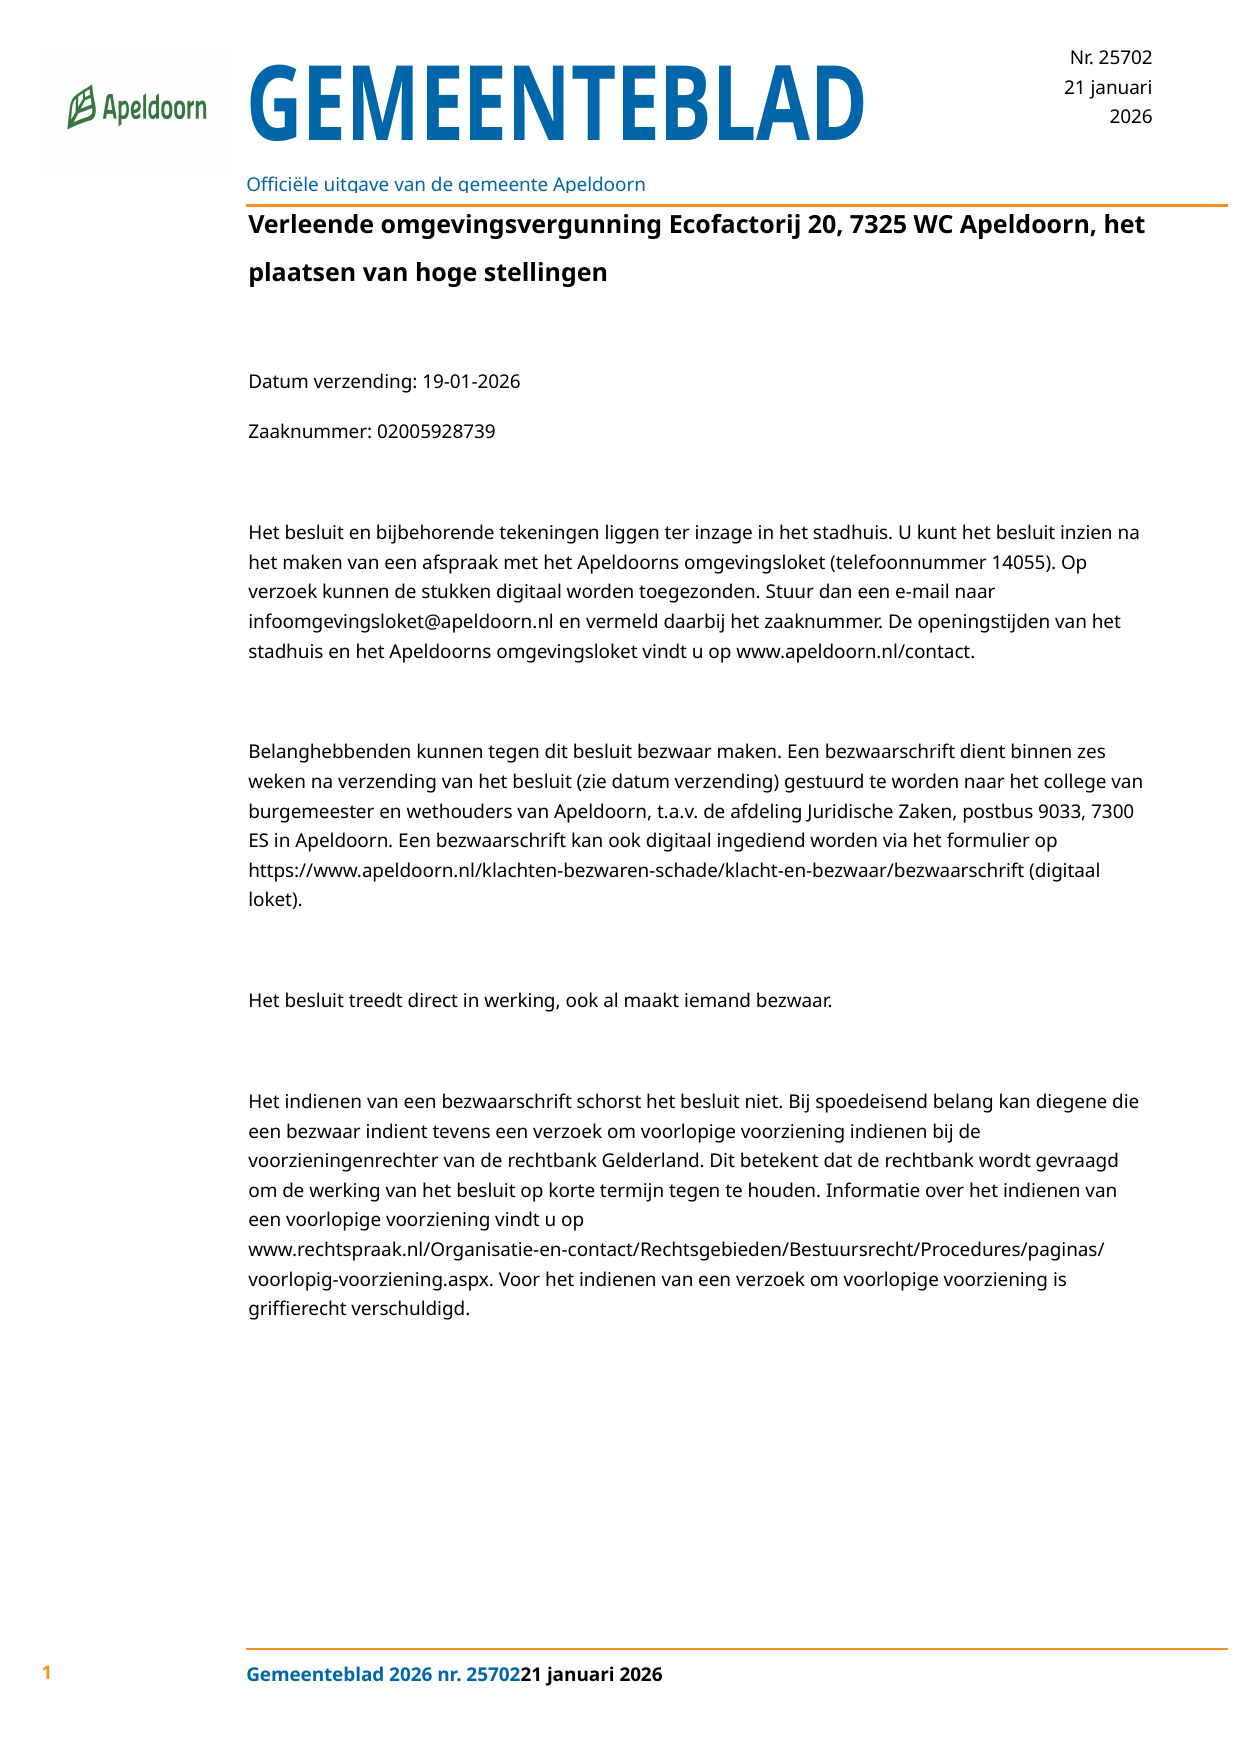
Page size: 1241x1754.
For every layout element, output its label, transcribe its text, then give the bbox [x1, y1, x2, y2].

picture [41, 47, 231, 172]
text Het indienen van een bezwaarschrift schorst het besluit niet. Bij spoedeisend belang kan diegene die een bezwaar indient tevens een verzoek om voorlopige voorziening indienen bij de voorzieningenrechter van de rechtbank Gelderland. Dit betekent dat de rechtbank wordt gevraagd om de werking van het besluit op korte termijn tegen te houden. Informatie over het indienen van een voorlopige voorziening vindt u op www.rechtspraak.nl/Organisatie-en-contact/Rechtsgebieden/Bestuursrecht/Procedures/paginas/voorlopig-voorziening.aspx. Voor het indienen van een verzoek om voorlopige voorziening is griffierecht verschuldigd. [248, 1088, 1152, 1321]
text Het besluit treedt direct in werking, ook al maakt iemand bezwaar. [248, 987, 1152, 1013]
text Belanghebbenden kunnen tegen dit besluit bezwaar maken. Een bezwaarschrift dient binnen zes weken na verzending van het besluit (zie datum verzending) gestuurd te worden naar het college van burgemeester en wethouders van Apeldoorn, t.a.v. de afdeling Juridische Zaken, postbus 9033, 7300 ES in Apeldoorn. Een bezwaarschrift kan ook digitaal ingediend worden via het formulier op https://www.apeldoorn.nl/klachten-bezwaren-schade/klacht-en-bezwaar/bezwaarschrift (digitaal loket). [248, 739, 1152, 912]
text Zaaknummer: 02005928739 [248, 419, 1152, 444]
text Verleende omgevingsvergunning Ecofactorij 20, 7325 WC Apeldoorn, het plaatsen van hoge stellingen [248, 207, 1152, 288]
text Het besluit en bijbehorende tekeningen liggen ter inzage in het stadhuis. U kunt het besluit inzien na het maken van een afspraak met het Apeldoorns omgevingsloket (telefoonnummer 14055). Op verzoek kunnen de stukken digitaal worden toegezonden. Stuur dan een e-mail naar infoomgevingsloket@apeldoorn.nl en vermeld daarbij het zaaknummer. De openingstijden van het stadhuis en het Apeldoorns omgevingsloket vindt u op www.apeldoorn.nl/contact. [248, 519, 1152, 664]
text Datum verzending: 19-01-2026 [248, 368, 1152, 394]
